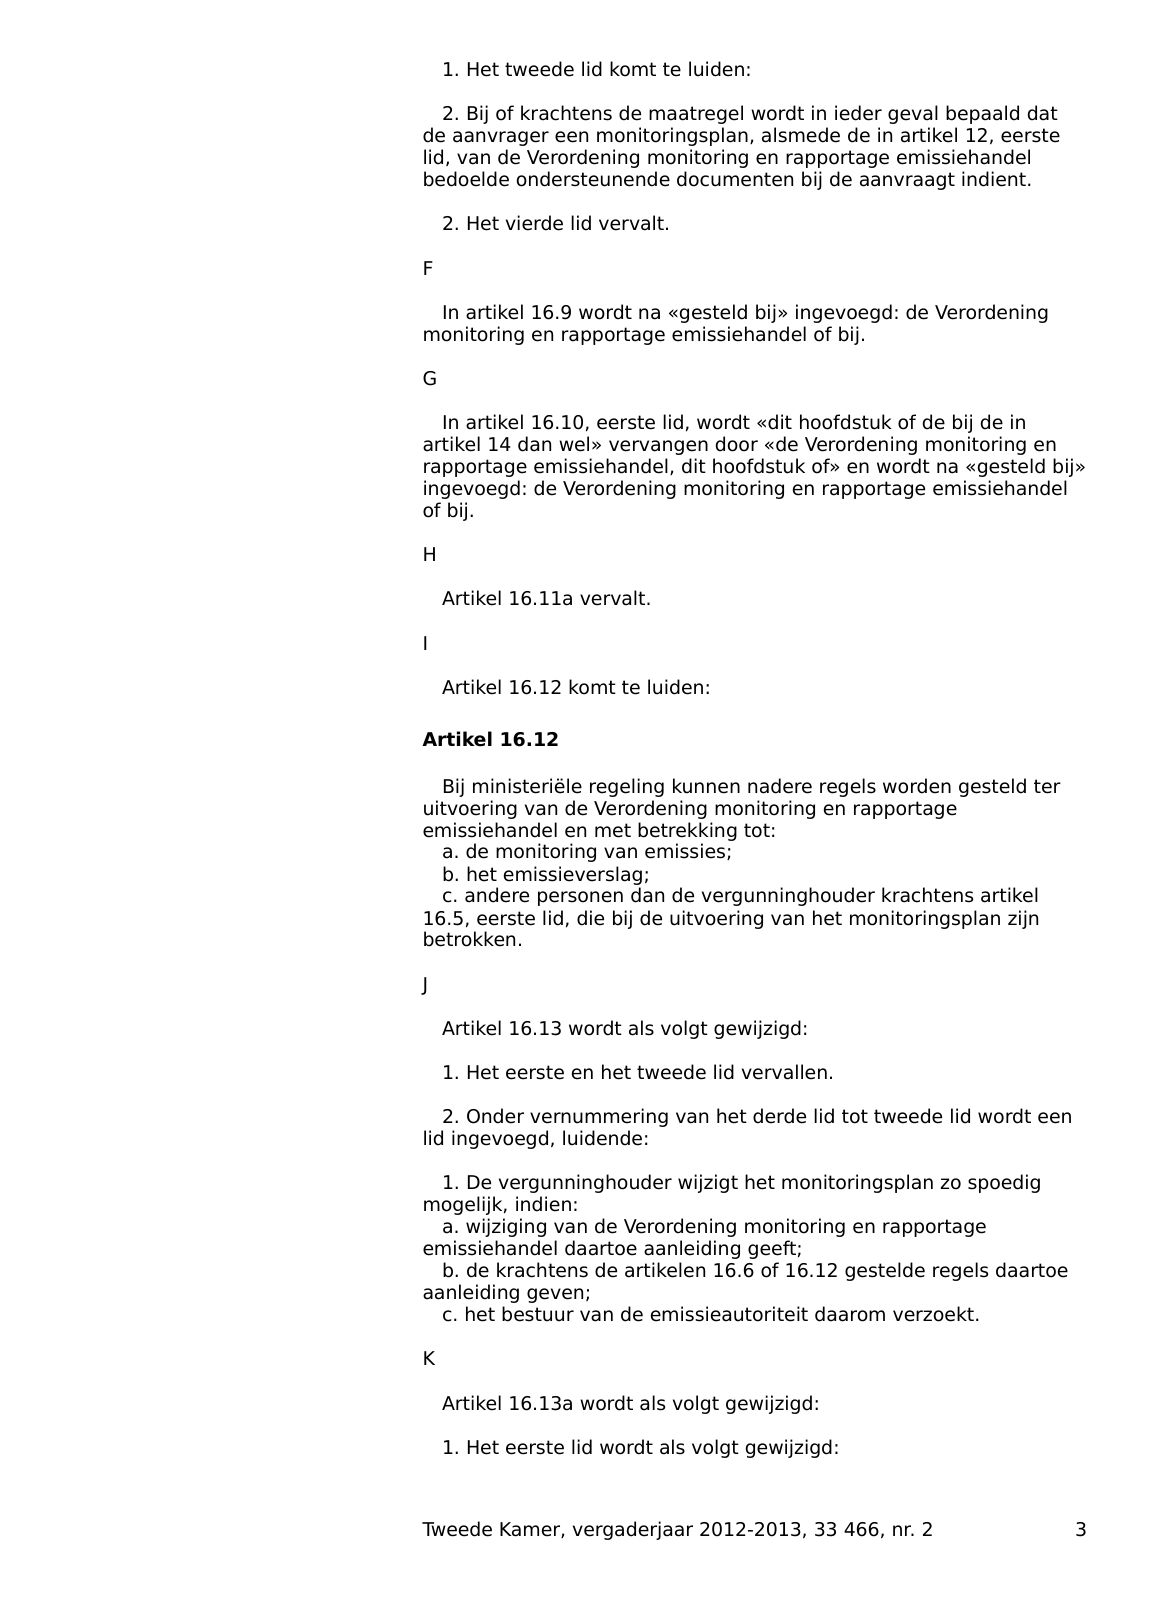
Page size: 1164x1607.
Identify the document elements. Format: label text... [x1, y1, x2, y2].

text 1. De vergunninghouder wijzigt het monitoringsplan zo spoedig mogelijk, indien: [422, 1172, 1087, 1216]
text Artikel 16.13 wordt als volgt gewijzigd: [422, 1018, 1087, 1040]
text c. andere personen dan de vergunninghouder krachtens artikel 16.5, eerste lid, die bij de uitvoering van het monitoringsplan zijn betrokken. [422, 885, 1087, 951]
text Bij ministeriële regeling kunnen nadere regels worden gesteld ter uitvoering van de Verordening monitoring en rapportage emissiehandel en met betrekking tot: [422, 776, 1087, 841]
text 2. Bij of krachtens de maatregel wordt in ieder geval bepaald dat de aanvrager een monitoringsplan, alsmede de in artikel 12, eerste lid, van de Verordening monitoring en rapportage emissiehandel bedoelde ondersteunende documenten bij de aanvraagt indient. [422, 103, 1087, 191]
text K [422, 1348, 1087, 1370]
text H [422, 544, 1087, 566]
text In artikel 16.9 wordt na «gesteld bij» ingevoegd: de Verordening monitoring en rapportage emissiehandel of bij. [422, 302, 1087, 346]
text a. de monitoring van emissies; [422, 841, 1087, 863]
text Artikel 16.12 komt te luiden: [422, 677, 1087, 698]
text a. wijziging van de Verordening monitoring en rapportage emissiehandel daartoe aanleiding geeft; [422, 1216, 1087, 1260]
text Artikel 16.11a vervalt. [422, 588, 1087, 610]
text b. het emissieverslag; [422, 863, 1087, 885]
text b. de krachtens de artikelen 16.6 of 16.12 gestelde regels daartoe aanleiding geven; [422, 1260, 1087, 1304]
text 2. Onder vernummering van het derde lid tot tweede lid wordt een lid ingevoegd, luidende: [422, 1106, 1087, 1150]
text G [422, 368, 1087, 390]
text 1. Het eerste en het tweede lid vervallen. [422, 1062, 1087, 1084]
text 1. Het eerste lid wordt als volgt gewijzigd: [422, 1437, 1087, 1458]
text J [422, 973, 1087, 996]
text I [422, 632, 1087, 654]
text Artikel 16.13a wordt als volgt gewijzigd: [422, 1392, 1087, 1414]
text 2. Het vierde lid vervalt. [422, 213, 1087, 235]
text c. het bestuur van de emissieautoriteit daarom verzoekt. [422, 1304, 1087, 1326]
text 1. Het tweede lid komt te luiden: [422, 59, 1087, 81]
text F [422, 257, 1087, 279]
subtitle Artikel 16.12 [422, 728, 1087, 751]
text In artikel 16.10, eerste lid, wordt «dit hoofdstuk of de bij de in artikel 14 dan wel» vervangen door «de Verordening monitoring en rapportage emissiehandel, dit hoofdstuk of» en wordt na «gesteld bij» ingevoegd: de Verordening monitoring en rapportage emissiehandel of bij. [422, 412, 1087, 522]
